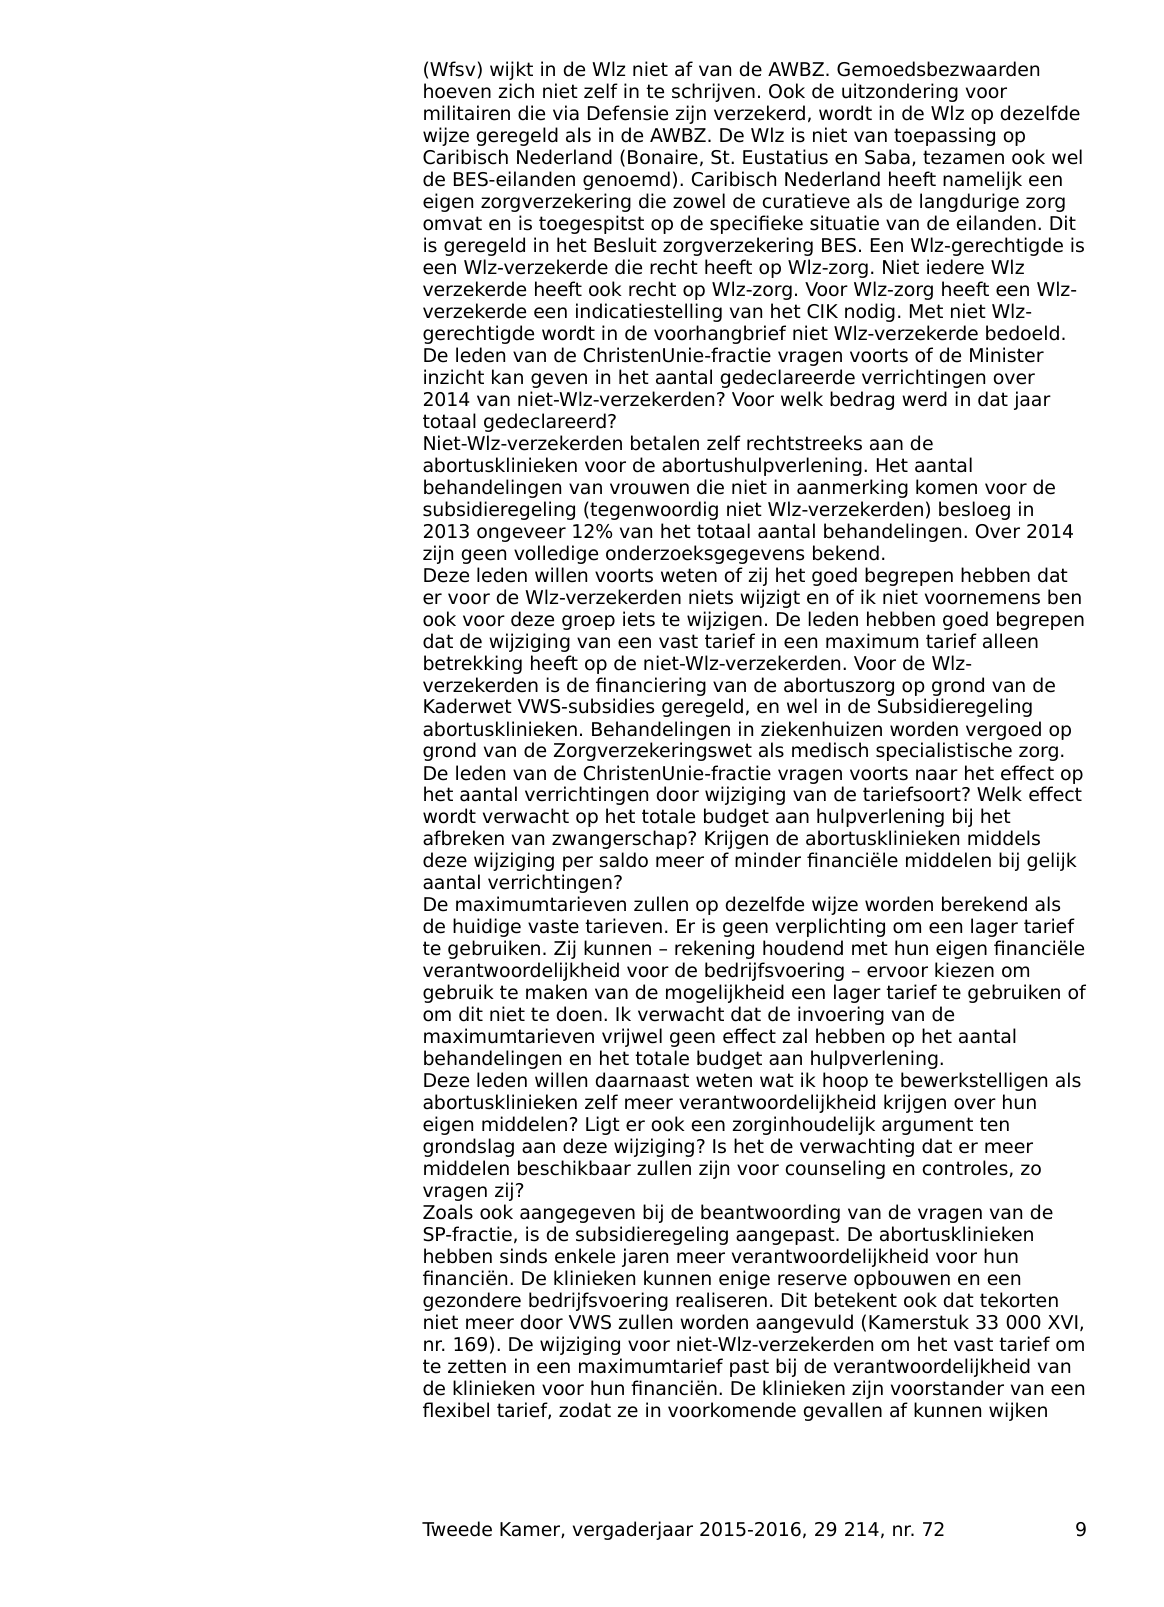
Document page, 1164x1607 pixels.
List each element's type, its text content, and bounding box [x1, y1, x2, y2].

text Deze leden willen daarnaast weten wat ik hoop te bewerkstelligen als abortusklinieken zelf meer verantwoordelijkheid krijgen over hun eigen middelen? Ligt er ook een zorginhoudelijk argument ten grondslag aan deze wijziging? Is het de verwachting dat er meer middelen beschikbaar zullen zijn voor counseling en controles, zo vragen zij? [422, 1070, 1087, 1202]
text De maximumtarieven zullen op dezelfde wijze worden berekend als de huidige vaste tarieven. Er is geen verplichting om een lager tarief te gebruiken. Zij kunnen – rekening houdend met hun eigen financiële verantwoordelijkheid voor de bedrijfsvoering – ervoor kiezen om gebruik te maken van de mogelijkheid een lager tarief te gebruiken of om dit niet te doen. Ik verwacht dat de invoering van de maximumtarieven vrijwel geen effect zal hebben op het aantal behandelingen en het totale budget aan hulpverlening. [422, 894, 1087, 1070]
text Zoals ook aangegeven bij de beantwoording van de vragen van de SP-fractie, is de subsidieregeling aangepast. De abortusklinieken hebben sinds enkele jaren meer verantwoordelijkheid voor hun financiën. De klinieken kunnen enige reserve opbouwen en een gezondere bedrijfsvoering realiseren. Dit betekent ook dat tekorten niet meer door VWS zullen worden aangevuld (Kamerstuk 33 000 XVI, nr. 169). De wijziging voor niet-Wlz-verzekerden om het vast tarief om te zetten in een maximumtarief past bij de verantwoordelijkheid van de klinieken voor hun financiën. De klinieken zijn voorstander van een flexibel tarief, zodat ze in voorkomende gevallen af kunnen wijken [422, 1202, 1087, 1422]
text De leden van de ChristenUnie-fractie vragen voorts of de Minister inzicht kan geven in het aantal gedeclareerde verrichtingen over 2014 van niet-Wlz-verzekerden? Voor welk bedrag werd in dat jaar totaal gedeclareerd? [422, 345, 1087, 433]
text (Wfsv) wijkt in de Wlz niet af van de AWBZ. Gemoedsbezwaarden hoeven zich niet zelf in te schrijven. Ook de uitzondering voor militairen die via Defensie zijn verzekerd, wordt in de Wlz op dezelfde wijze geregeld als in de AWBZ. De Wlz is niet van toepassing op Caribisch Nederland (Bonaire, St. Eustatius en Saba, tezamen ook wel de BES-eilanden genoemd). Caribisch Nederland heeft namelijk een eigen zorgverzekering die zowel de curatieve als de langdurige zorg omvat en is toegespitst op de specifieke situatie van de eilanden. Dit is geregeld in het Besluit zorgverzekering BES. Een Wlz-gerechtigde is een Wlz-verzekerde die recht heeft op Wlz-zorg. Niet iedere Wlz verzekerde heeft ook recht op Wlz-zorg. Voor Wlz-zorg heeft een Wlz-verzekerde een indicatiestelling van het CIK nodig. Met niet Wlz-gerechtigde wordt in de voorhangbrief niet Wlz-verzekerde bedoeld. [422, 59, 1087, 345]
text Niet-Wlz-verzekerden betalen zelf rechtstreeks aan de abortusklinieken voor de abortushulpverlening. Het aantal behandelingen van vrouwen die niet in aanmerking komen voor de subsidieregeling (tegenwoordig niet Wlz-verzekerden) besloeg in 2013 ongeveer 12% van het totaal aantal behandelingen. Over 2014 zijn geen volledige onderzoeksgegevens bekend. [422, 433, 1087, 564]
text Deze leden willen voorts weten of zij het goed begrepen hebben dat er voor de Wlz-verzekerden niets wijzigt en of ik niet voornemens ben ook voor deze groep iets te wijzigen. De leden hebben goed begrepen dat de wijziging van een vast tarief in een maximum tarief alleen betrekking heeft op de niet-Wlz-verzekerden. Voor de Wlz-verzekerden is de financiering van de abortuszorg op grond van de Kaderwet VWS-subsidies geregeld, en wel in de Subsidieregeling abortusklinieken. Behandelingen in ziekenhuizen worden vergoed op grond van de Zorgverzekeringswet als medisch specialistische zorg. [422, 564, 1087, 762]
text De leden van de ChristenUnie-fractie vragen voorts naar het effect op het aantal verrichtingen door wijziging van de tariefsoort? Welk effect wordt verwacht op het totale budget aan hulpverlening bij het afbreken van zwangerschap? Krijgen de abortusklinieken middels deze wijziging per saldo meer of minder financiële middelen bij gelijk aantal verrichtingen? [422, 762, 1087, 894]
